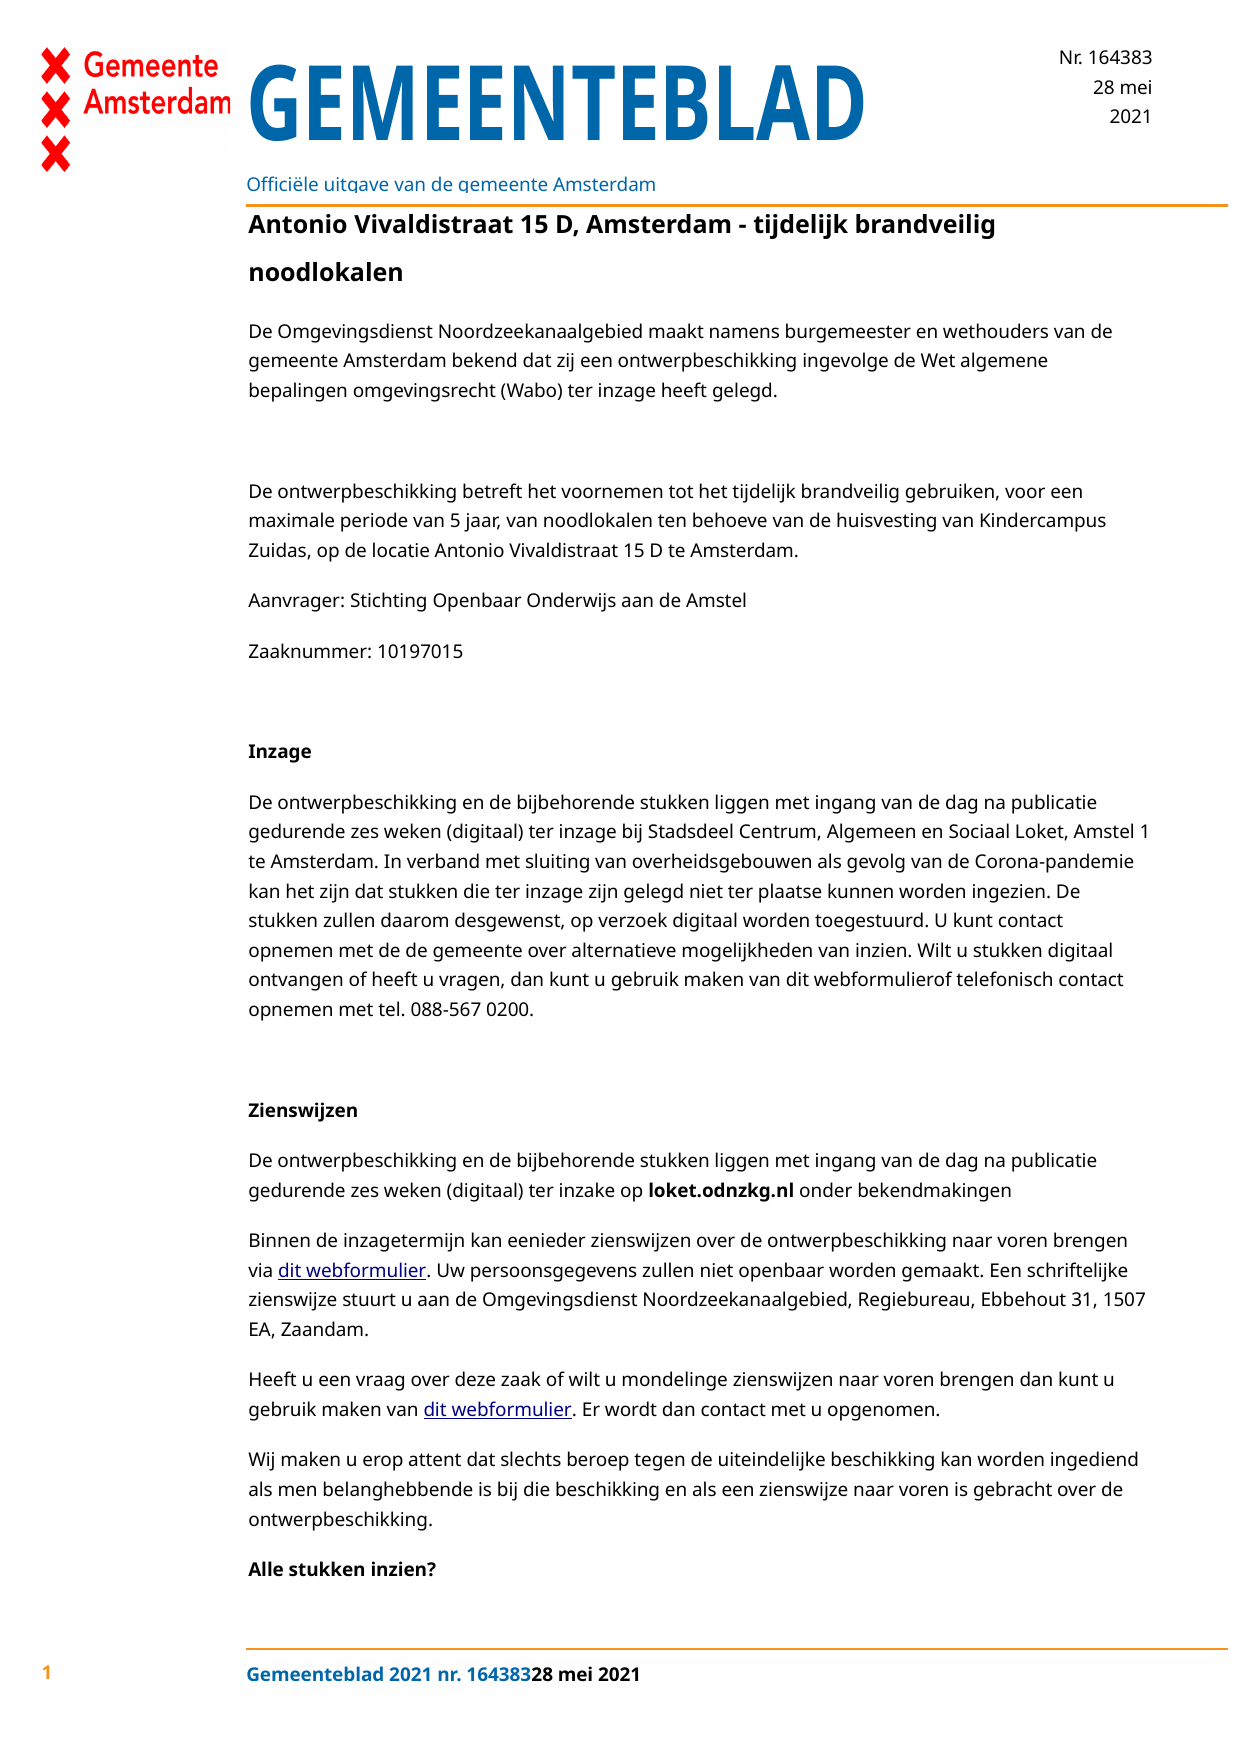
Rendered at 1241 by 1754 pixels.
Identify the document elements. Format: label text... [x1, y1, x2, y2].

text Alle stukken inzien? [248, 1556, 1152, 1582]
text Zienswijzen [248, 1097, 1152, 1123]
text De ontwerpbeschikking en de bijbehorende stukken liggen met ingang van de dag na publicatie gedurende zes weken (digitaal) ter inzage bij Stadsdeel Centrum, Algemeen en Sociaal Loket, Amstel 1 te Amsterdam. In verband met sluiting van overheidsgebouwen als gevolg van de Corona-pandemie kan het zijn dat stukken die ter inzage zijn gelegd niet ter plaatse kunnen worden ingezien. De stukken zullen daarom desgewenst, op verzoek digitaal worden toegestuurd. U kunt contact opnemen met de de gemeente over alternatieve mogelijkheden van inzien. Wilt u stukken digitaal ontvangen of heeft u vragen, dan kunt u gebruik maken van dit webformulierof telefonisch contact opnemen met tel. 088-567 0200. [248, 789, 1152, 1022]
text De Omgevingsdienst Noordzeekanaalgebied maakt namens burgemeester en wethouders van de gemeente Amsterdam bekend dat zij een ontwerpbeschikking ingevolge de Wet algemene bepalingen omgevingsrecht (Wabo) ter inzage heeft gelegd. [248, 318, 1152, 403]
text De ontwerpbeschikking betreft het voornemen tot het tijdelijk brandveilig gebruiken, voor een maximale periode van 5 jaar, van noodlokalen ten behoeve van de huisvesting van Kindercampus Zuidas, op de locatie Antonio Vivaldistraat 15 D te Amsterdam. [248, 478, 1152, 563]
text Heeft u een vraag over deze zaak of wilt u mondelinge zienswijzen naar voren brengen dan kunt u gebruik maken van dit webformulier. Er wordt dan contact met u opgenomen. [248, 1367, 1152, 1422]
text Aanvrager: Stichting Openbaar Onderwijs aan de Amstel [248, 587, 1152, 613]
text Zaaknummer: 10197015 [248, 638, 1152, 664]
text Binnen de inzagetermijn kan eenieder zienswijzen over de ontwerpbeschikking naar voren brengen via dit webformulier. Uw persoonsgegevens zullen niet openbaar worden gemaakt. Een schriftelijke zienswijze stuurt u aan de Omgevingsdienst Noordzeekanaalgebied, Regiebureau, Ebbehout 31, 1507 EA, Zaandam. [248, 1227, 1152, 1342]
text Wij maken u erop attent dat slechts beroep tegen de uiteindelijke beschikking kan worden ingediend als men belanghebbende is bij die beschikking en als een zienswijze naar voren is gebracht over de ontwerpbeschikking. [248, 1447, 1152, 1532]
text De ontwerpbeschikking en de bijbehorende stukken liggen met ingang van de dag na publicatie gedurende zes weken (digitaal) ter inzake op loket.odnzkg.nl onder bekendmakingen [248, 1147, 1152, 1203]
text Antonio Vivaldistraat 15 D, Amsterdam - tijdelijk brandveilig noodlokalen [248, 207, 1152, 288]
text Inzage [248, 739, 1152, 764]
picture [41, 47, 231, 172]
